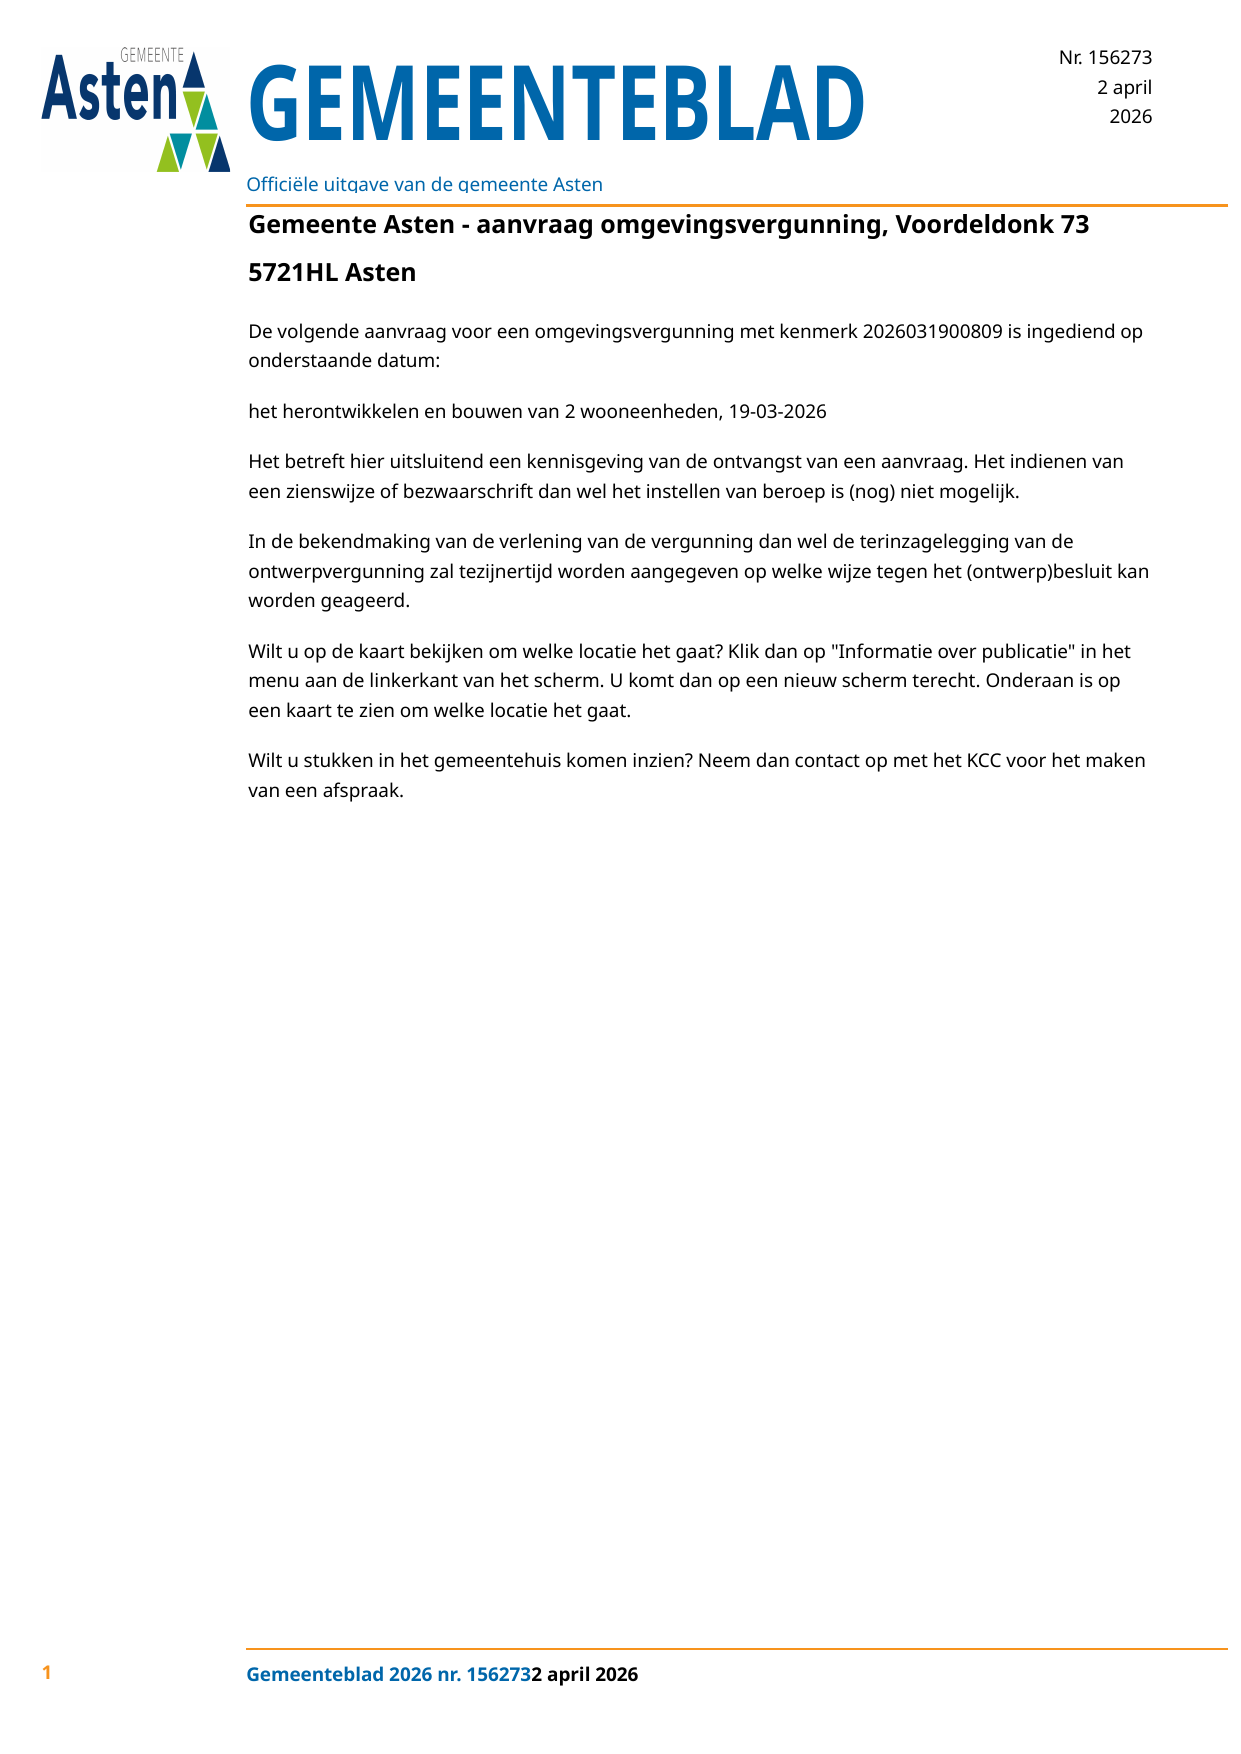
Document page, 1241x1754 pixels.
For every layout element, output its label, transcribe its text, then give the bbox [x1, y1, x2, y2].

text In de bekendmaking van de verlening van de vergunning dan wel de terinzagelegging van de ontwerpvergunning zal tezijnertijd worden aangegeven op welke wijze tegen het (ontwerp)besluit kan worden geageerd. [248, 528, 1152, 613]
text De volgende aanvraag voor een omgevingsvergunning met kenmerk 2026031900809 is ingediend op onderstaande datum: [248, 318, 1152, 373]
text Het betreft hier uitsluitend een kennisgeving van de ontvangst van een aanvraag. Het indienen van een zienswijze of bezwaarschrift dan wel het instellen van beroep is (nog) niet mogelijk. [248, 448, 1152, 504]
text Wilt u stukken in het gemeentehuis komen inzien? Neem dan contact op met het KCC voor het maken van een afspraak. [248, 747, 1152, 803]
text Gemeente Asten - aanvraag omgevingsvergunning, Voordeldonk 73 5721HL Asten [248, 207, 1152, 288]
picture [41, 47, 231, 172]
text het herontwikkelen en bouwen van 2 wooneenheden, 19-03-2026 [248, 398, 1152, 424]
text Wilt u op de kaart bekijken om welke locatie het gaat? Klik dan op "Informatie over publicatie" in het menu aan de linkerkant van het scherm. U komt dan op een nieuw scherm terecht. Onderaan is op een kaart te zien om welke locatie het gaat. [248, 638, 1152, 723]
